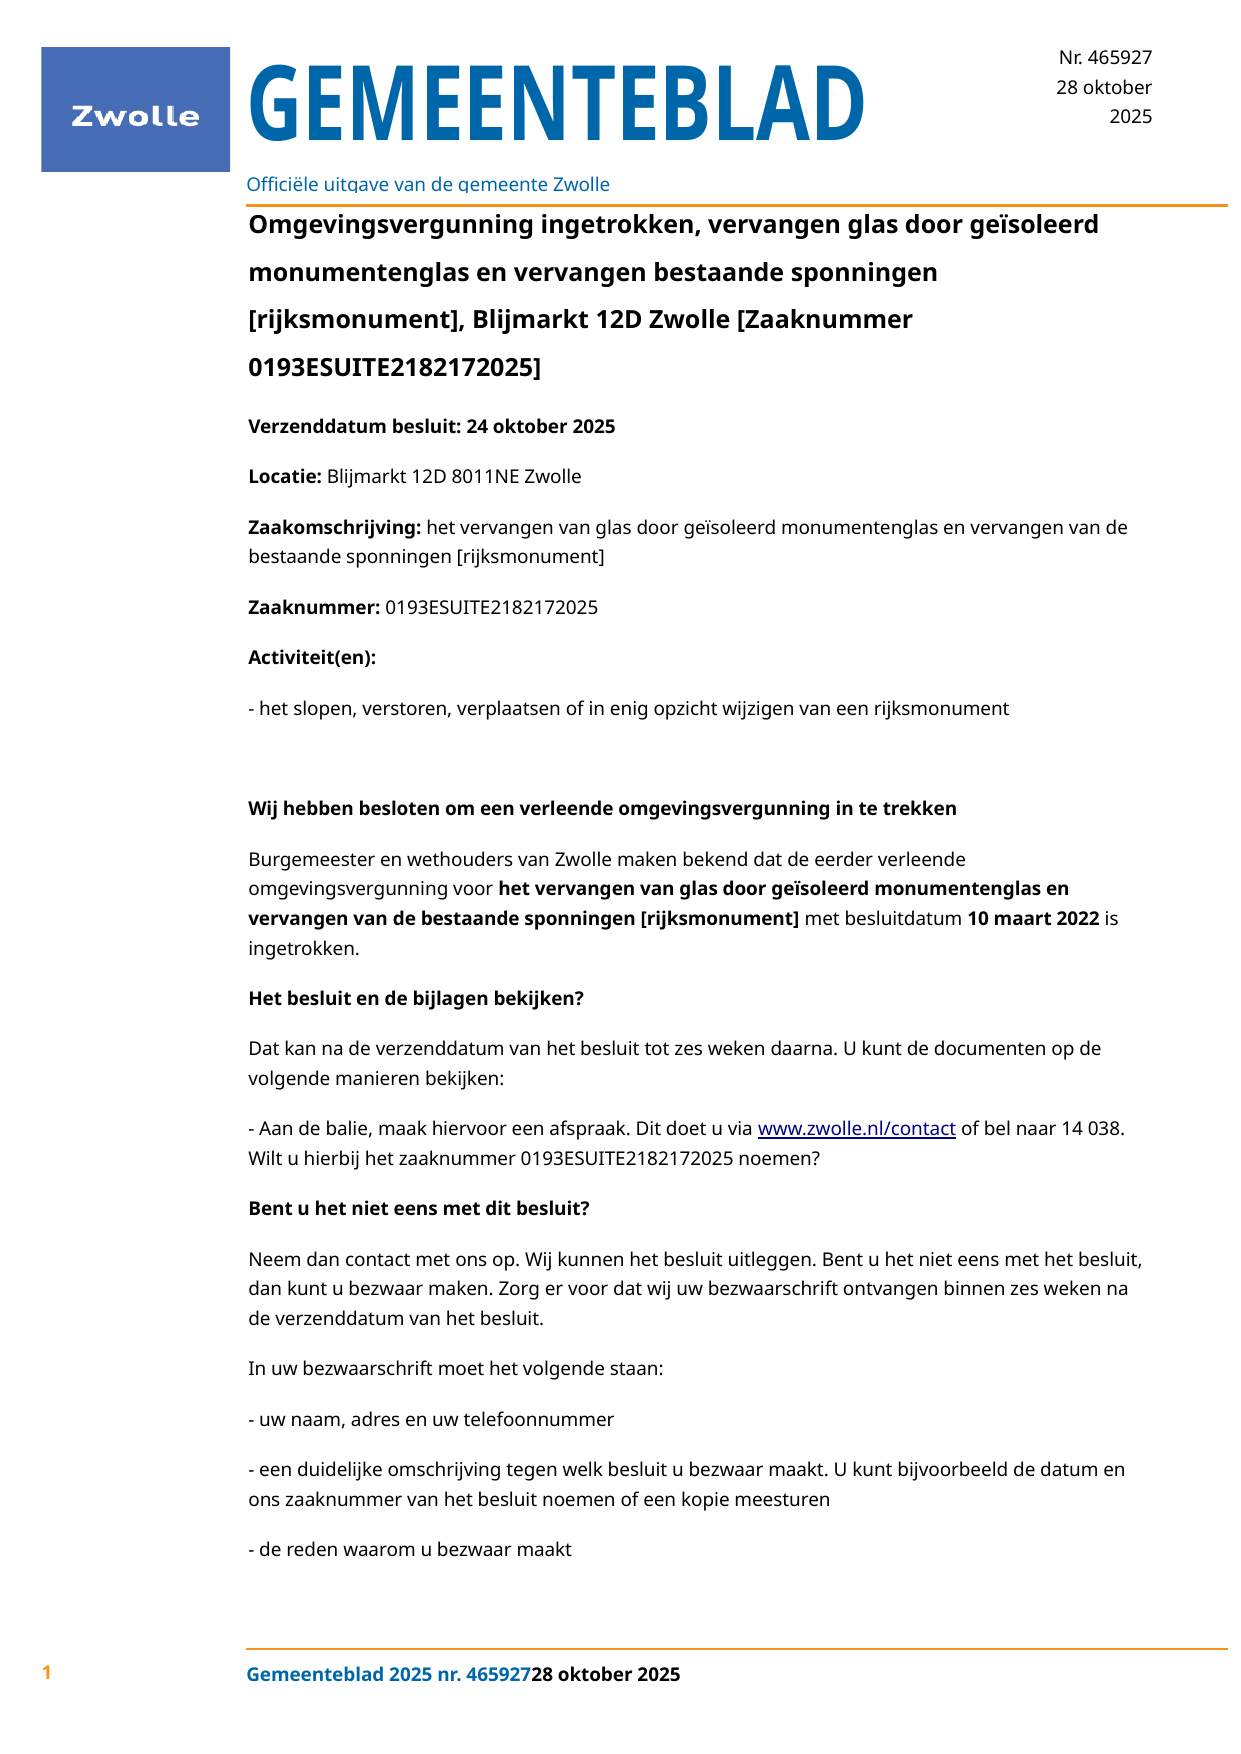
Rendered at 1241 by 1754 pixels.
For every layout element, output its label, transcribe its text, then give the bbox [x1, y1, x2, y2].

text Verzenddatum besluit: 24 oktober 2025 [248, 413, 1152, 439]
text Burgemeester en wethouders van Zwolle maken bekend dat de eerder verleende omgevingsvergunning voor het vervangen van glas door geïsoleerd monumentenglas en vervangen van de bestaande sponningen [rijksmonument] met besluitdatum 10 maart 2022 is ingetrokken. [248, 846, 1152, 961]
picture [41, 47, 231, 172]
text - de reden waarom u bezwaar maakt [248, 1536, 1152, 1562]
text - het slopen, verstoren, verplaatsen of in enig opzicht wijzigen van een rijksmonument [248, 695, 1152, 721]
text Dat kan na de verzenddatum van het besluit tot zes weken daarna. U kunt de documenten op de volgende manieren bekijken: [248, 1036, 1152, 1091]
text Locatie: Blijmarkt 12D 8011NE Zwolle [248, 463, 1152, 489]
text Het besluit en de bijlagen bekijken? [248, 985, 1152, 1011]
text Zaakomschrijving: het vervangen van glas door geïsoleerd monumentenglas en vervangen van de bestaande sponningen [rijksmonument] [248, 514, 1152, 569]
text Activiteit(en): [248, 644, 1152, 670]
text Zaaknummer: 0193ESUITE2182172025 [248, 594, 1152, 620]
text Wij hebben besloten om een verleende omgevingsvergunning in te trekken [248, 796, 1152, 821]
text In uw bezwaarschrift moet het volgende staan: [248, 1356, 1152, 1381]
text - Aan de balie, maak hiervoor een afspraak. Dit doet u via www.zwolle.nl/contact of bel naar 14 038. Wilt u hierbij het zaaknummer 0193ESUITE2182172025 noemen? [248, 1116, 1152, 1171]
text Omgevingsvergunning ingetrokken, vervangen glas door geïsoleerd monumentenglas en vervangen bestaande sponningen [rijksmonument], Blijmarkt 12D Zwolle [Zaaknummer 0193ESUITE2182172025] [248, 207, 1152, 384]
text - een duidelijke omschrijving tegen welk besluit u bezwaar maakt. U kunt bijvoorbeeld de datum en ons zaaknummer van het besluit noemen of een kopie meesturen [248, 1456, 1152, 1512]
text - uw naam, adres en uw telefoonnummer [248, 1406, 1152, 1432]
text Neem dan contact met ons op. Wij kunnen het besluit uitleggen. Bent u het niet eens met het besluit, dan kunt u bezwaar maken. Zorg er voor dat wij uw bezwaarschrift ontvangen binnen zes weken na de verzenddatum van het besluit. [248, 1246, 1152, 1331]
text Bent u het niet eens met dit besluit? [248, 1196, 1152, 1221]
